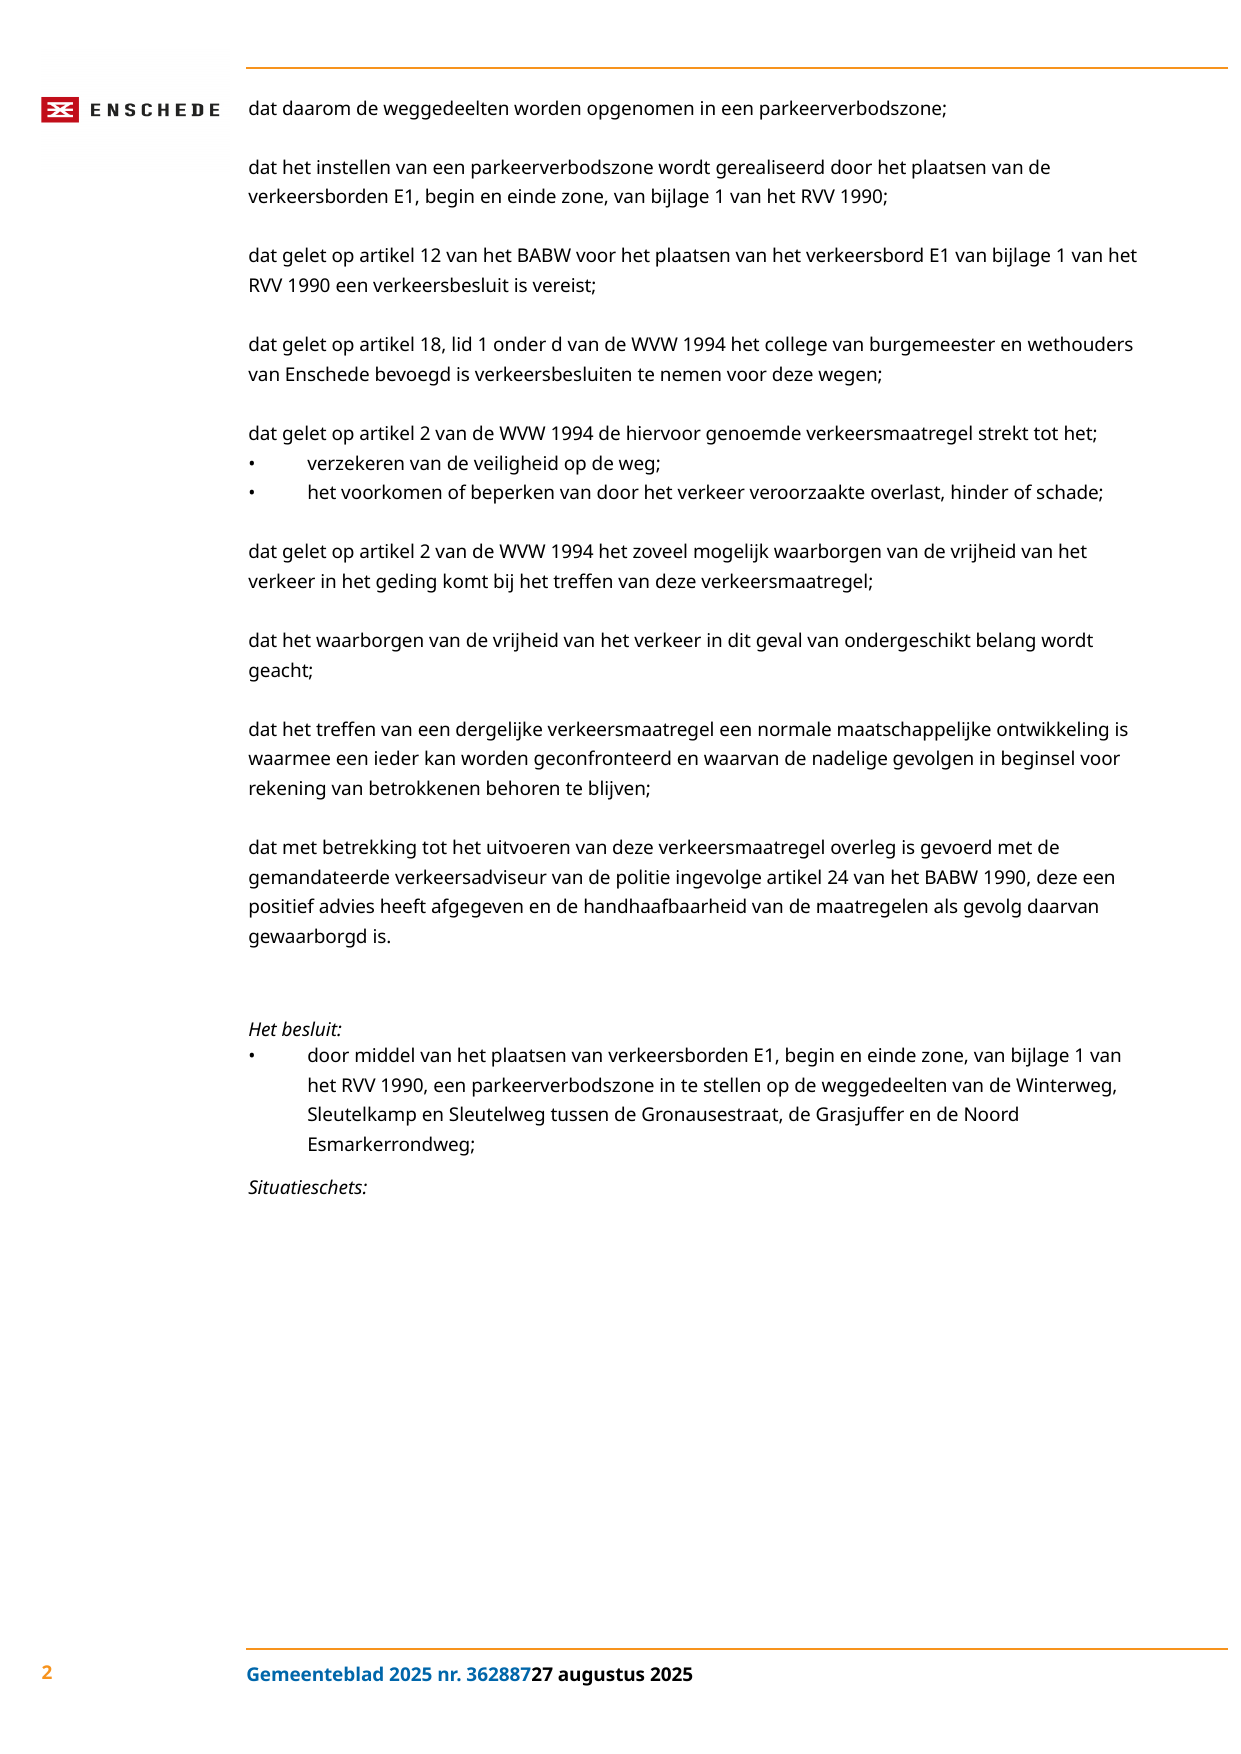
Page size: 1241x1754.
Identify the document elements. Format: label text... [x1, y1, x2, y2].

picture [41, 47, 231, 172]
text dat met betrekking tot het uitvoeren van deze verkeersmaatregel overleg is gevoerd met de gemandateerde verkeersadviseur van de politie ingevolge artikel 24 van het BABW 1990, deze een positief advies heeft afgegeven en de handhaafbaarheid van de maatregelen als gevolg daarvan gewaarborgd is. [248, 834, 1152, 949]
text Het besluit: [248, 1017, 1152, 1042]
text dat gelet op artikel 12 van het BABW voor het plaatsen van het verkeersbord E1 van bijlage 1 van het RVV 1990 een verkeersbesluit is vereist; [248, 243, 1152, 298]
text dat gelet op artikel 2 van de WVW 1994 de hiervoor genoemde verkeersmaatregel strekt tot het; [248, 420, 1152, 446]
text dat gelet op artikel 18, lid 1 onder d van de WVW 1994 het college van burgemeester en wethouders van Enschede bevoegd is verkeersbesluiten te nemen voor deze wegen; [248, 331, 1152, 387]
text dat het waarborgen van de vrijheid van het verkeer in dit geval van ondergeschikt belang wordt geacht; [248, 627, 1152, 683]
text dat daarom de weggedeelten worden opgenomen in een parkeerverbodszone; [248, 95, 1152, 121]
text Situatieschets: [248, 1174, 1152, 1200]
text dat het treffen van een dergelijke verkeersmaatregel een normale maatschappelijke ontwikkeling is waarmee een ieder kan worden geconfronteerd en waarvan de nadelige gevolgen in beginsel voor rekening van betrokkenen behoren te blijven; [248, 716, 1152, 801]
list het voorkomen of beperken van door het verkeer veroorzaakte overlast, hinder of schade; [248, 479, 1152, 505]
list door middel van het plaatsen van verkeersborden E1, begin en einde zone, van bijlage 1 van het RVV 1990, een parkeerverbodszone in te stellen op de weggedeelten van de Winterweg, Sleutelkamp en Sleutelweg tussen de Gronausestraat, de Grasjuffer en de Noord Esmarkerrondweg; [248, 1042, 1152, 1157]
list verzekeren van de veiligheid op de weg; [248, 450, 1152, 476]
text dat gelet op artikel 2 van de WVW 1994 het zoveel mogelijk waarborgen van de vrijheid van het verkeer in het geding komt bij het treffen van deze verkeersmaatregel; [248, 538, 1152, 594]
text dat het instellen van een parkeerverbodszone wordt gerealiseerd door het plaatsen van de verkeersborden E1, begin en einde zone, van bijlage 1 van het RVV 1990; [248, 154, 1152, 209]
